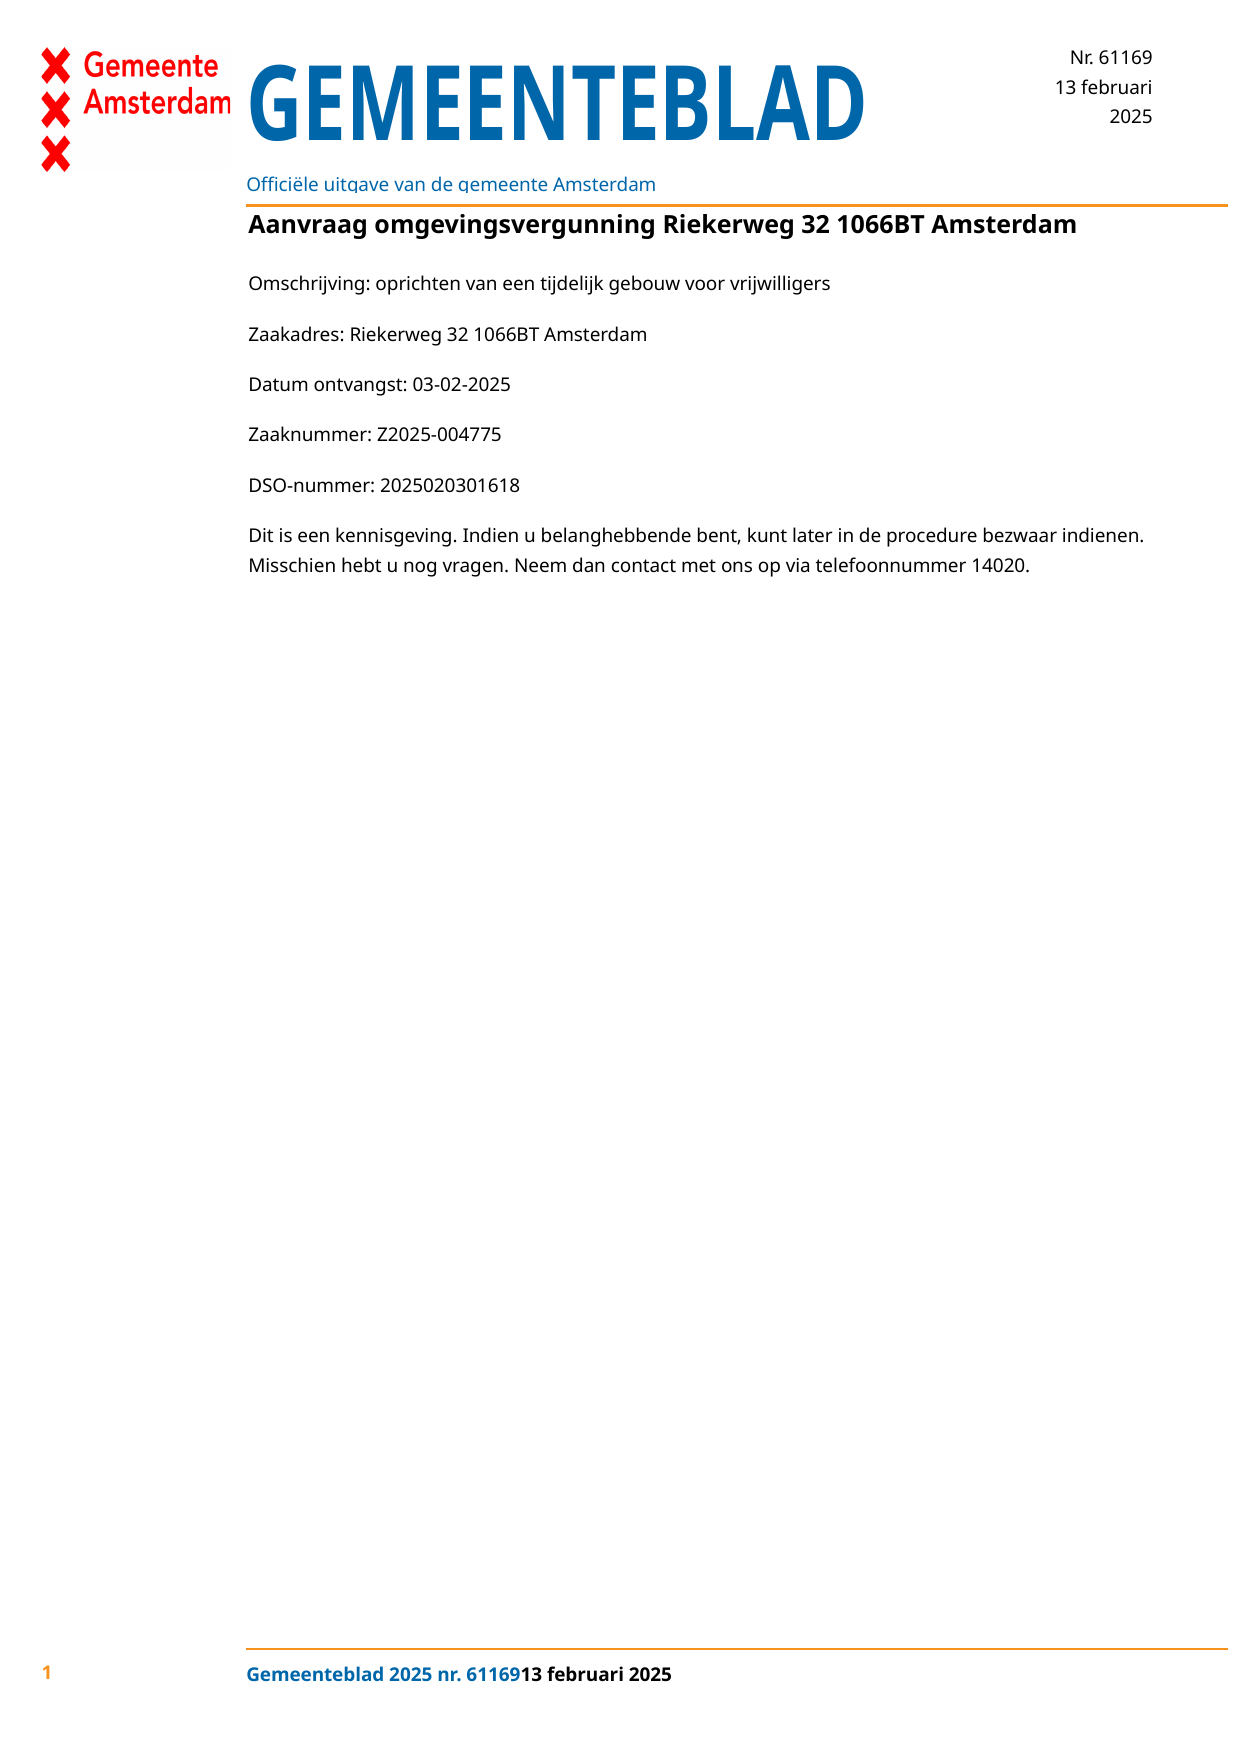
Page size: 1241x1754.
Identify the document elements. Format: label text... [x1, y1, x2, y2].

text Omschrijving: oprichten van een tijdelijk gebouw voor vrijwilligers [248, 270, 1152, 296]
text DSO-nummer: 2025020301618 [248, 472, 1152, 498]
text Dit is een kennisgeving. Indien u belanghebbende bent, kunt later in de procedure bezwaar indienen. Misschien hebt u nog vragen. Neem dan contact met ons op via telefoonnummer 14020. [248, 522, 1152, 578]
text Datum ontvangst: 03-02-2025 [248, 371, 1152, 397]
picture [41, 47, 231, 172]
text Zaaknummer: Z2025-004775 [248, 422, 1152, 447]
text Zaakadres: Riekerweg 32 1066BT Amsterdam [248, 321, 1152, 346]
text Aanvraag omgevingsvergunning Riekerweg 32 1066BT Amsterdam [248, 207, 1152, 241]
